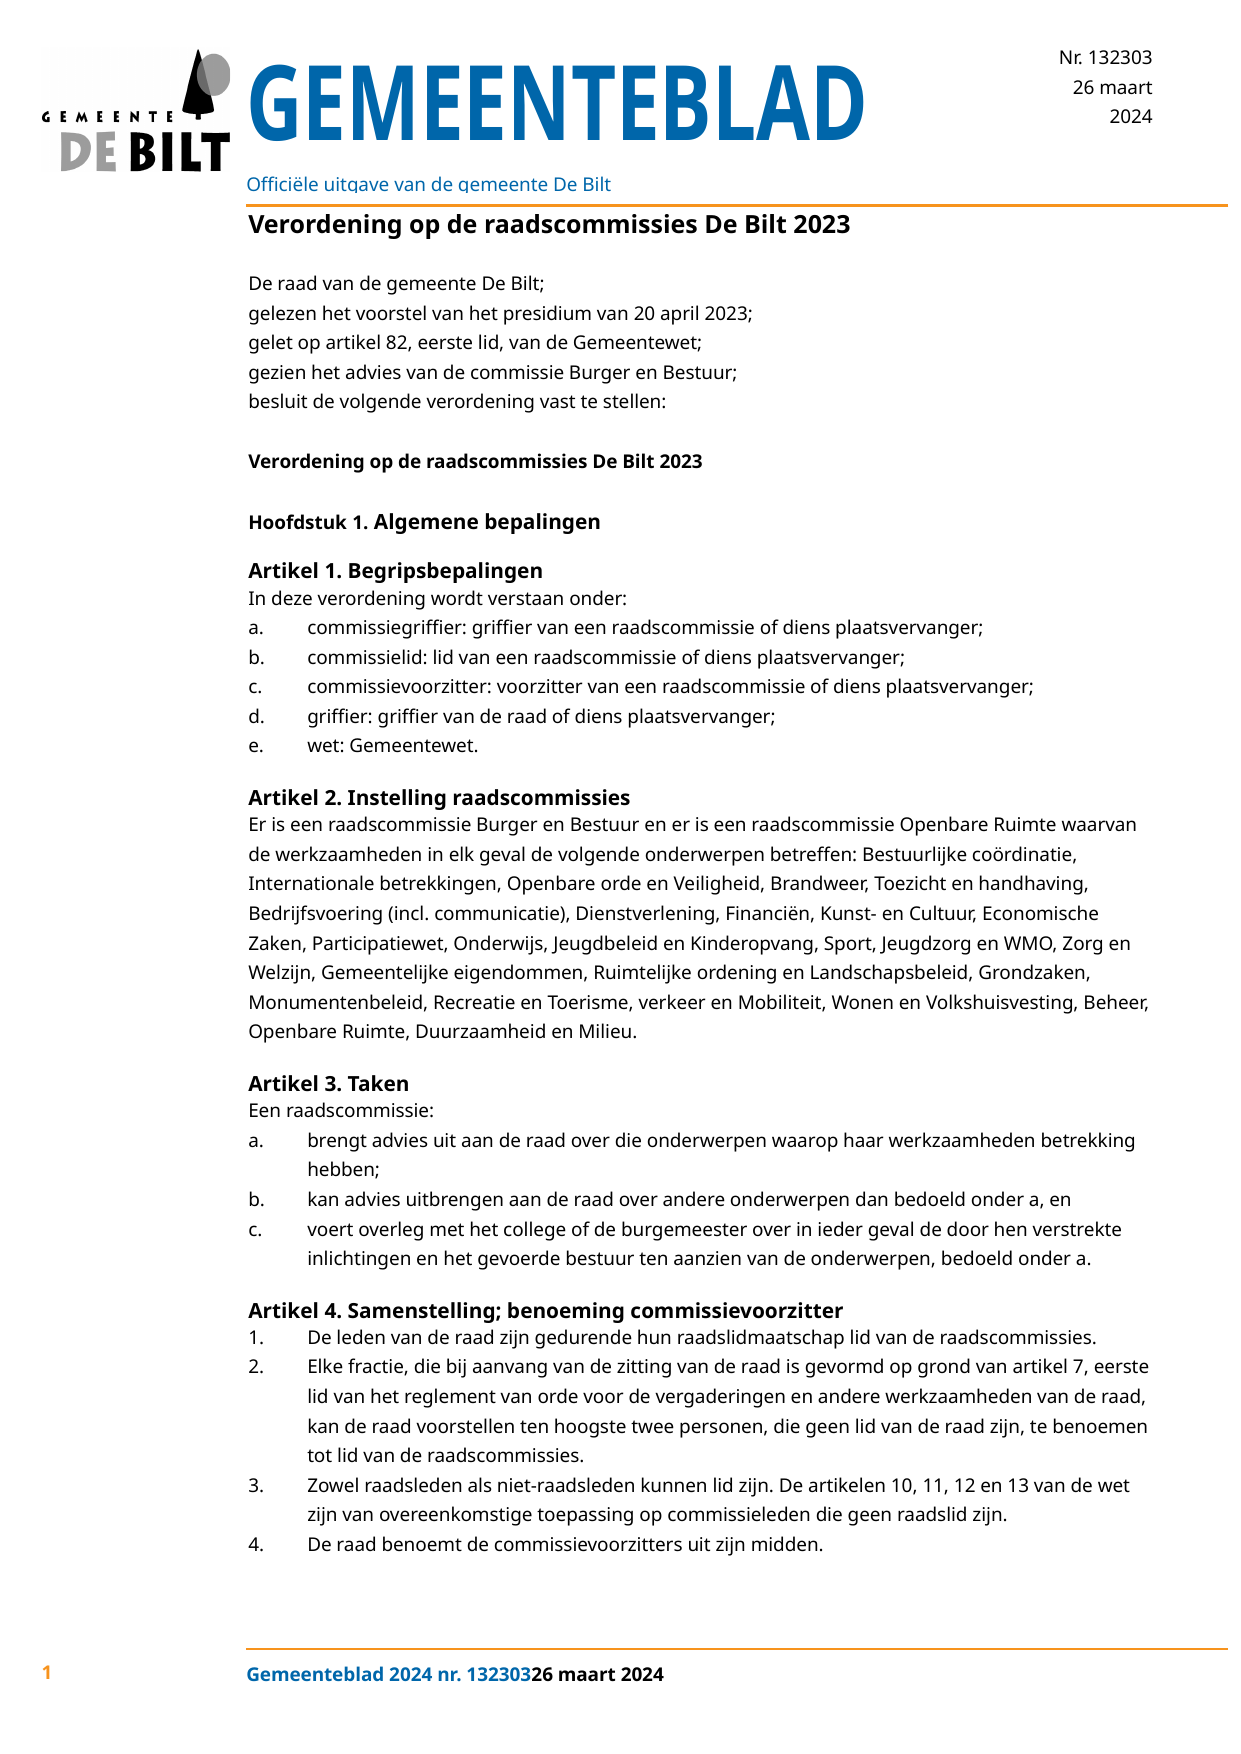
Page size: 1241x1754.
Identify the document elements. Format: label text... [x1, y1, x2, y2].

list kan advies uitbrengen aan de raad over andere onderwerpen dan bedoeld onder a, en [248, 1186, 1152, 1212]
text Artikel 2. Instelling raadscommissies [248, 783, 1152, 811]
text Artikel 4. Samenstelling; benoeming commissievoorzitter [248, 1296, 1152, 1324]
text Verordening op de raadscommissies De Bilt 2023 [248, 207, 1152, 241]
list De raad benoemt de commissievoorzitters uit zijn midden. [248, 1531, 1152, 1557]
list griffier: griffier van de raad of diens plaatsvervanger; [248, 703, 1152, 729]
list commissievoorzitter: voorzitter van een raadscommissie of diens plaatsvervanger; [248, 673, 1152, 699]
list De leden van de raad zijn gedurende hun raadslidmaatschap lid van de raadscommissies. [248, 1324, 1152, 1350]
text Hoofdstuk 1. Algemene bepalingen [248, 507, 1152, 535]
list wet: Gemeentewet. [248, 733, 1152, 758]
list Zowel raadsleden als niet-raadsleden kunnen lid zijn. De artikelen 10, 11, 12 en 13 van de wet zijn van overeenkomstige toepassing op commissieleden die geen raadslid zijn. [248, 1472, 1152, 1527]
text gelezen het voorstel van het presidium van 20 april 2023; [248, 300, 1152, 326]
text Verordening op de raadscommissies De Bilt 2023 [248, 448, 1152, 473]
text Er is een raadscommissie Burger en Bestuur en er is een raadscommissie Openbare Ruimte waarvan de werkzaamheden in elk geval de volgende onderwerpen betreffen: Bestuurlijke coördinatie, Internationale betrekkingen, Openbare orde en Veiligheid, Brandweer, Toezicht en handhaving, Bedrijfsvoering (incl. communicatie), Dienstverlening, Financiën, Kunst- en Cultuur, Economische Zaken, Participatiewet, Onderwijs, Jeugdbeleid en Kinderopvang, Sport, Jeugdzorg en WMO, Zorg en Welzijn, Gemeentelijke eigendommen, Ruimtelijke ordening en Landschapsbeleid, Grondzaken, Monumentenbeleid, Recreatie en Toerisme, verkeer en Mobiliteit, Wonen en Volkshuisvesting, Beheer, Openbare Ruimte, Duurzaamheid en Milieu. [248, 811, 1152, 1044]
text besluit de volgende verordening vast te stellen: [248, 389, 1152, 414]
text Een raadscommissie: [248, 1097, 1152, 1123]
list commissiegriffier: griffier van een raadscommissie of diens plaatsvervanger; [248, 614, 1152, 640]
picture [41, 47, 231, 172]
list voert overleg met het college of de burgemeester over in ieder geval de door hen verstrekte inlichtingen en het gevoerde bestuur ten aanzien van de onderwerpen, bedoeld onder a. [248, 1216, 1152, 1271]
list commissielid: lid van een raadscommissie of diens plaatsvervanger; [248, 644, 1152, 669]
text De raad van de gemeente De Bilt; [248, 270, 1152, 296]
text Artikel 1. Begripsbepalingen [248, 556, 1152, 585]
text Artikel 3. Taken [248, 1069, 1152, 1097]
text In deze verordening wordt verstaan onder: [248, 585, 1152, 610]
list Elke fractie, die bij aanvang van de zitting van de raad is gevormd op grond van artikel 7, eerste lid van het reglement van orde voor de vergaderingen en andere werkzaamheden van de raad, kan de raad voorstellen ten hoogste twee personen, die geen lid van de raad zijn, te benoemen tot lid van de raadscommissies. [248, 1354, 1152, 1468]
text gezien het advies van de commissie Burger en Bestuur; [248, 359, 1152, 385]
list brengt advies uit aan de raad over die onderwerpen waarop haar werkzaamheden betrekking hebben; [248, 1127, 1152, 1182]
text gelet op artikel 82, eerste lid, van de Gemeentewet; [248, 329, 1152, 355]
